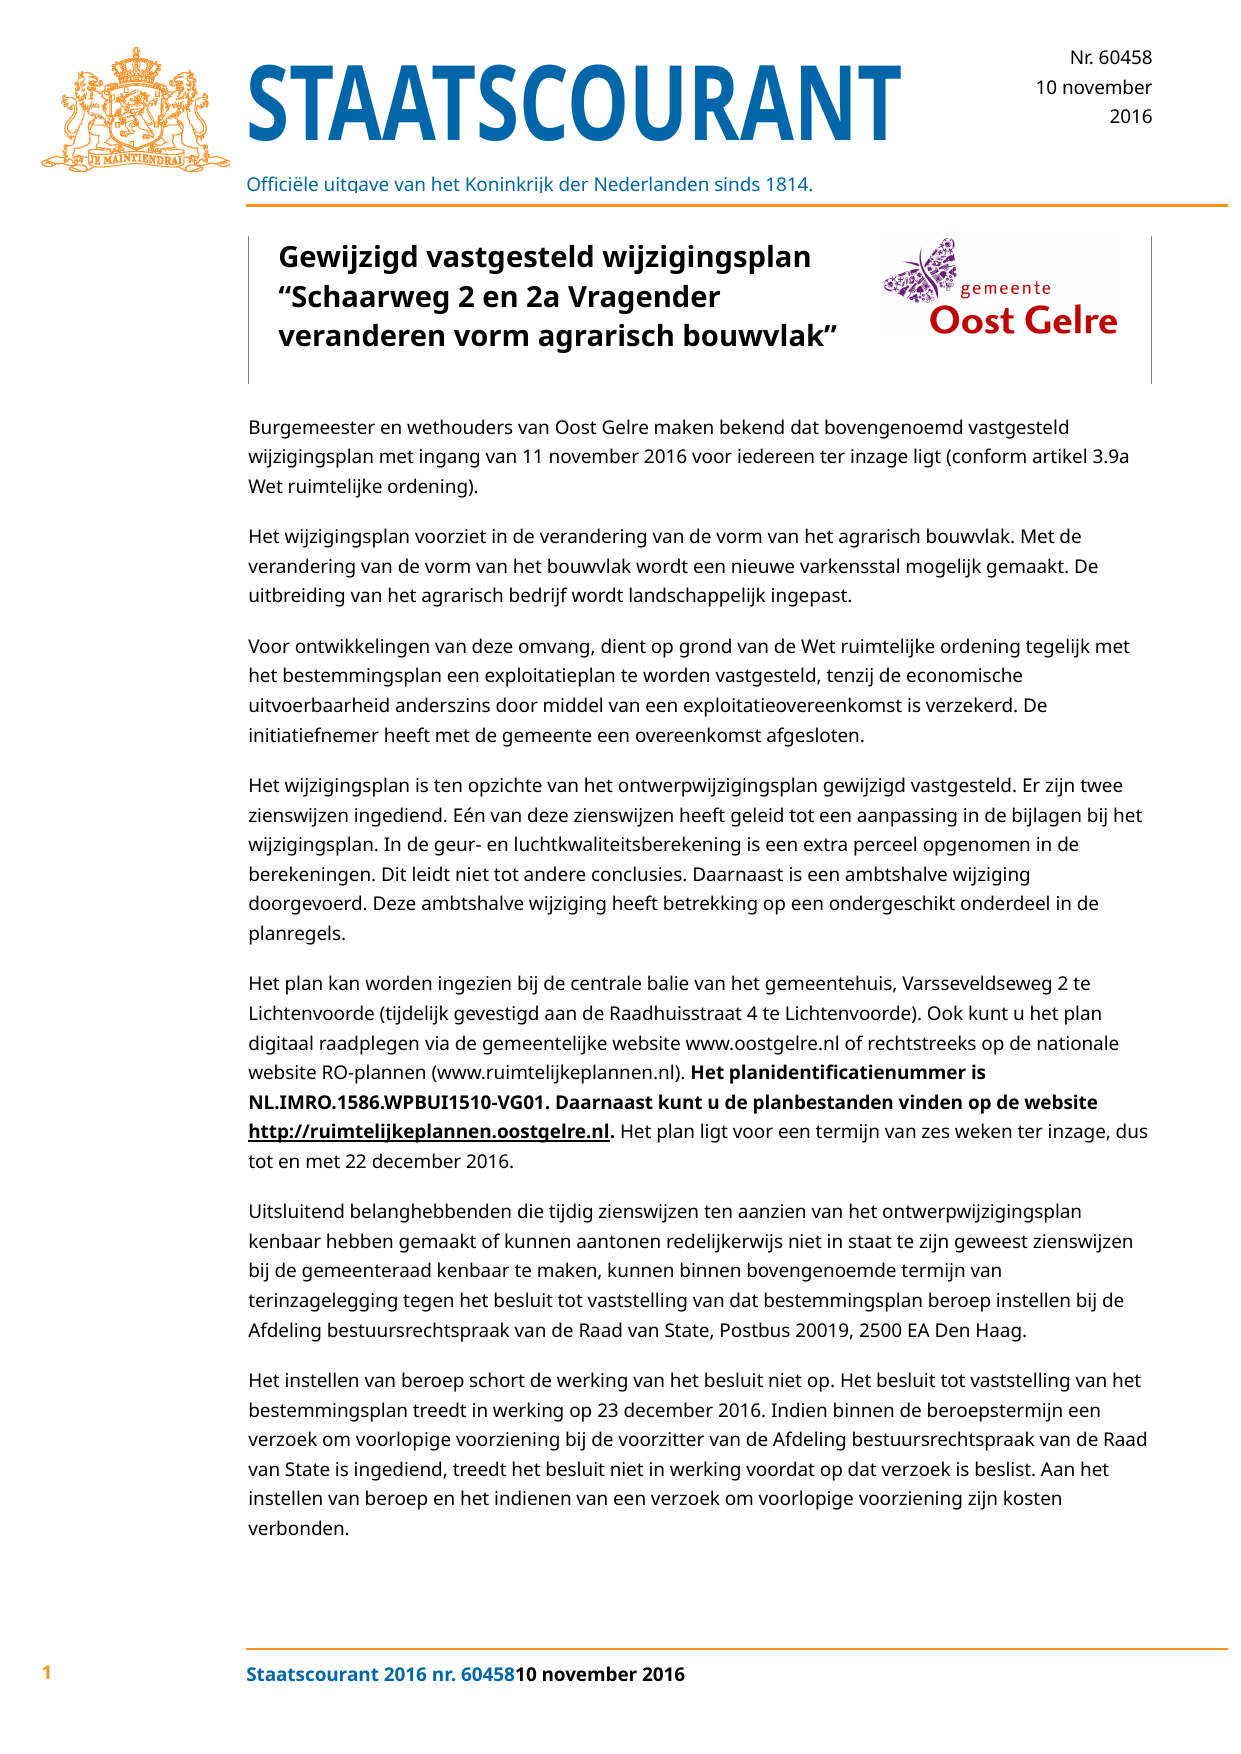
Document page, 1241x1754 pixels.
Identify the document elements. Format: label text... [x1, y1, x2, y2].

picture [882, 236, 1119, 336]
text Het plan kan worden ingezien bij de centrale balie van het gemeentehuis, Varsseveldseweg 2 te Lichtenvoorde (tijdelijk gevestigd aan de Raadhuisstraat 4 te Lichtenvoorde). Ook kunt u het plan digitaal raadplegen via de gemeentelijke website www.oostgelre.nl of rechtstreeks op de nationale website RO-plannen (www.ruimtelijkeplannen.nl). Het planidentificatienummer is NL.IMRO.1586.WPBUI1510-VG01. Daarnaast kunt u de planbestanden vinden op de website http://ruimtelijkeplannen.oostgelre.nl. Het plan ligt voor een termijn van zes weken ter inzage, dus tot en met 22 december 2016. [248, 971, 1152, 1174]
text Voor ontwikkelingen van deze omvang, dient op grond van de Wet ruimtelijke ordening tegelijk met het bestemmingsplan een exploitatieplan te worden vastgesteld, tenzij de economische uitvoerbaarheid anderszins door middel van een exploitatieovereenkomst is verzekerd. De initiatiefnemer heeft met de gemeente een overeenkomst afgesloten. [248, 633, 1152, 748]
text Het wijzigingsplan voorziet in de verandering van de vorm van het agrarisch bouwvlak. Met de verandering van de vorm van het bouwvlak wordt een nieuwe varkensstal mogelijk gemaakt. De uitbreiding van het agrarisch bedrijf wordt landschappelijk ingepast. [248, 523, 1152, 608]
text Burgemeester en wethouders van Oost Gelre maken bekend dat bovengenoemd vastgesteld wijzigingsplan met ingang van 11 november 2016 voor iedereen ter inzage ligt (conform artikel 3.9a Wet ruimtelijke ordening). [248, 414, 1152, 499]
table_header [850, 236, 1151, 384]
text Het instellen van beroep schort de werking van het besluit niet op. Het besluit tot vaststelling van het bestemmingsplan treedt in werking op 23 december 2016. Indien binnen de beroepstermijn een verzoek om voorlopige voorziening bij de voorzitter van de Afdeling bestuursrechtspraak van de Raad van State is ingediend, treedt het besluit niet in werking voordat op dat verzoek is beslist. Aan het instellen van beroep en het indienen van een verzoek om voorlopige voorziening zijn kosten verbonden. [248, 1367, 1152, 1541]
text Uitsluitend belanghebbenden die tijdig zienswijzen ten aanzien van het ontwerpwijzigingsplan kenbaar hebben gemaakt of kunnen aantonen redelijkerwijs niet in staat te zijn geweest zienswijzen bij de gemeenteraad kenbaar te maken, kunnen binnen bovengenoemde termijn van terinzagelegging tegen het besluit tot vaststelling van dat bestemmingsplan beroep instellen bij de Afdeling bestuursrechtspraak van de Raad van State, Postbus 20019, 2500 EA Den Haag. [248, 1198, 1152, 1343]
picture [41, 47, 231, 172]
table_header Gewijzigd vastgesteld wijzigingsplan “Schaarweg 2 en 2a Vragender veranderen vorm agrarisch bouwvlak” [249, 236, 850, 384]
text Het wijzigingsplan is ten opzichte van het ontwerpwijzigingsplan gewijzigd vastgesteld. Er zijn twee zienswijzen ingediend. Eén van deze zienswijzen heeft geleid tot een aanpassing in de bijlagen bij het wijzigingsplan. In de geur- en luchtkwaliteitsberekening is een extra perceel opgenomen in de berekeningen. Dit leidt niet tot andere conclusies. Daarnaast is een ambtshalve wijziging doorgevoerd. Deze ambtshalve wijziging heeft betrekking op een ondergeschikt onderdeel in de planregels. [248, 772, 1152, 946]
